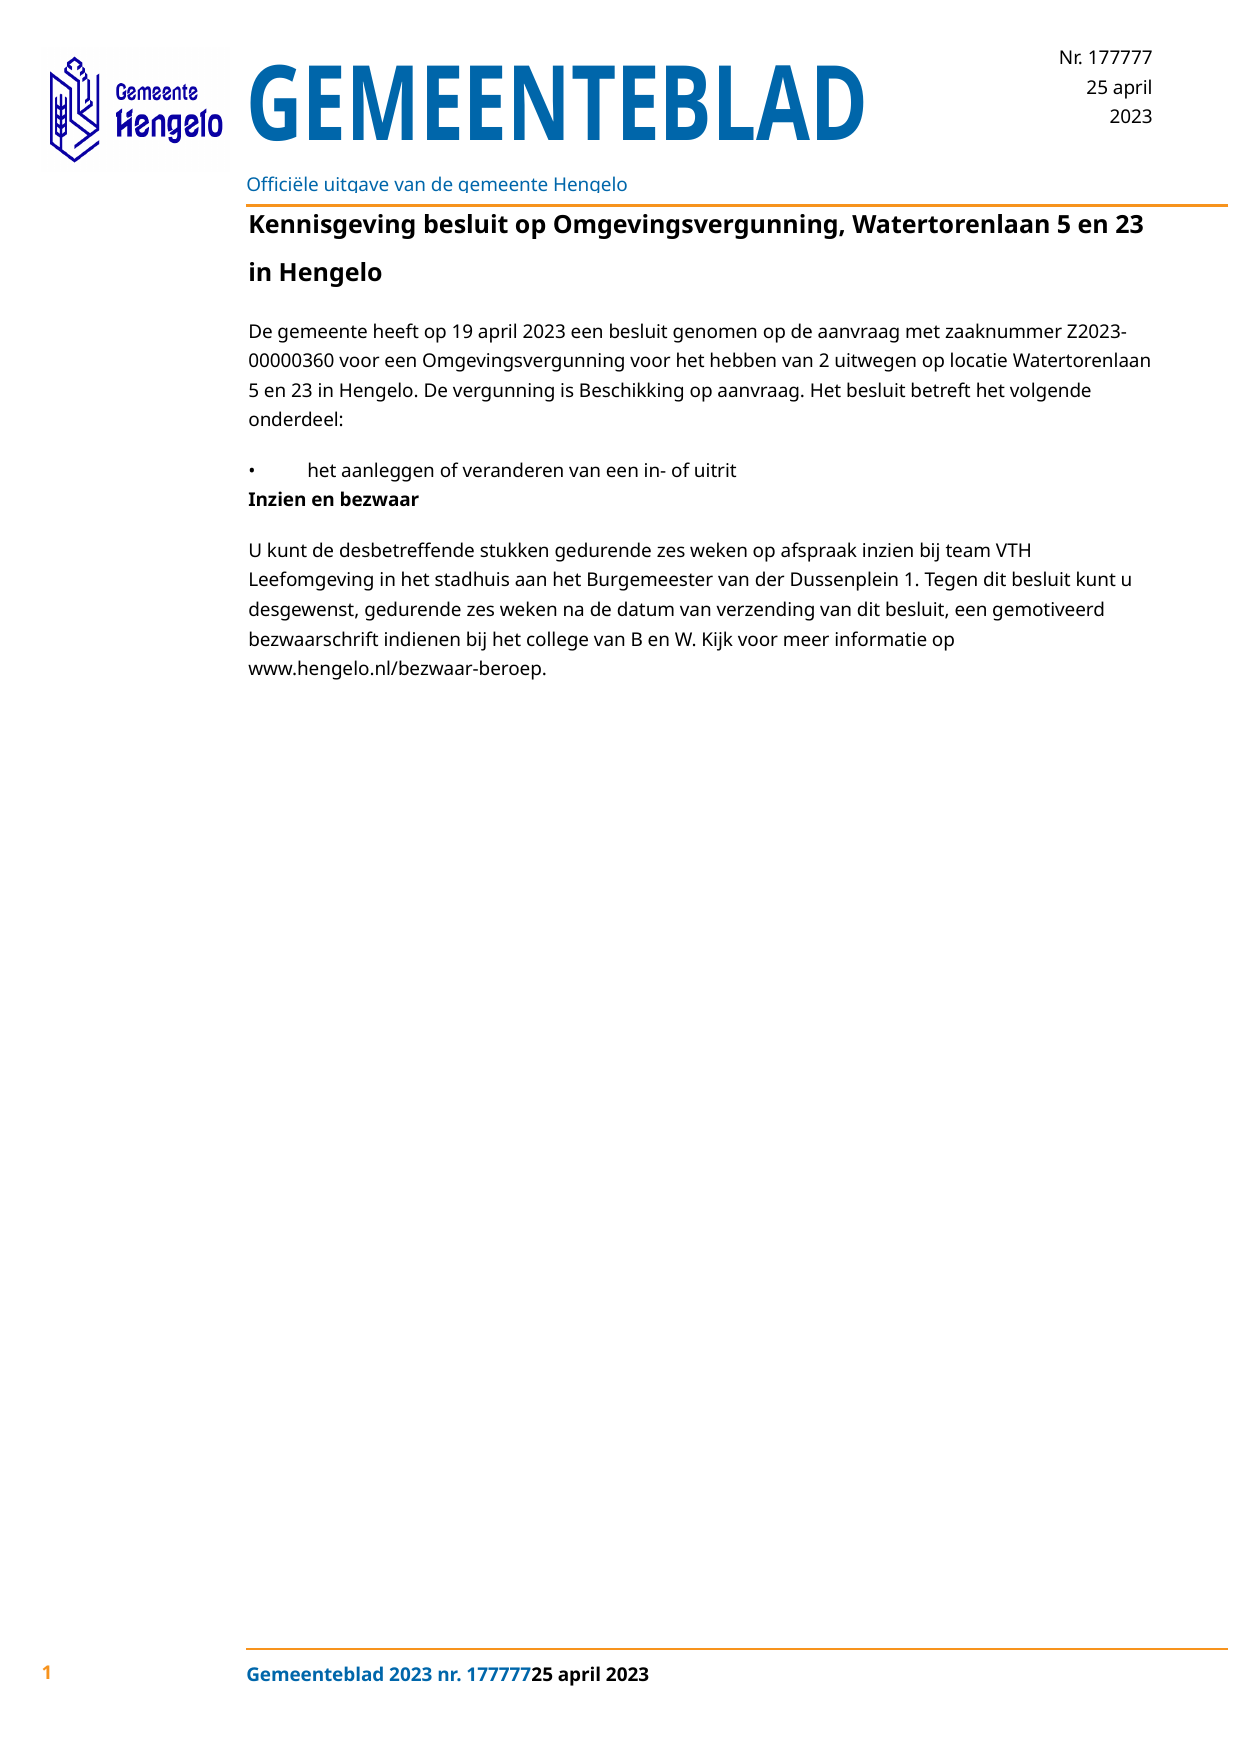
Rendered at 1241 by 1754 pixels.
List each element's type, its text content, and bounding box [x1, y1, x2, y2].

text De gemeente heeft op 19 april 2023 een besluit genomen op de aanvraag met zaaknummer Z2023-00000360 voor een Omgevingsvergunning voor het hebben van 2 uitwegen op locatie Watertorenlaan 5 en 23 in Hengelo. De vergunning is Beschikking op aanvraag. Het besluit betreft het volgende onderdeel: [248, 318, 1152, 432]
list het aanleggen of veranderen van een in- of uitrit [248, 457, 1152, 483]
text Inzien en bezwaar [248, 487, 1152, 512]
text Kennisgeving besluit op Omgevingsvergunning, Watertorenlaan 5 en 23 in Hengelo [248, 207, 1152, 288]
picture [41, 47, 231, 172]
text U kunt de desbetreffende stukken gedurende zes weken op afspraak inzien bij team VTH Leefomgeving in het stadhuis aan het Burgemeester van der Dussenplein 1. Tegen dit besluit kunt u desgewenst, gedurende zes weken na de datum van verzending van dit besluit, een gemotiveerd bezwaarschrift indienen bij het college van B en W. Kijk voor meer informatie op www.hengelo.nl/bezwaar-beroep. [248, 537, 1152, 681]
